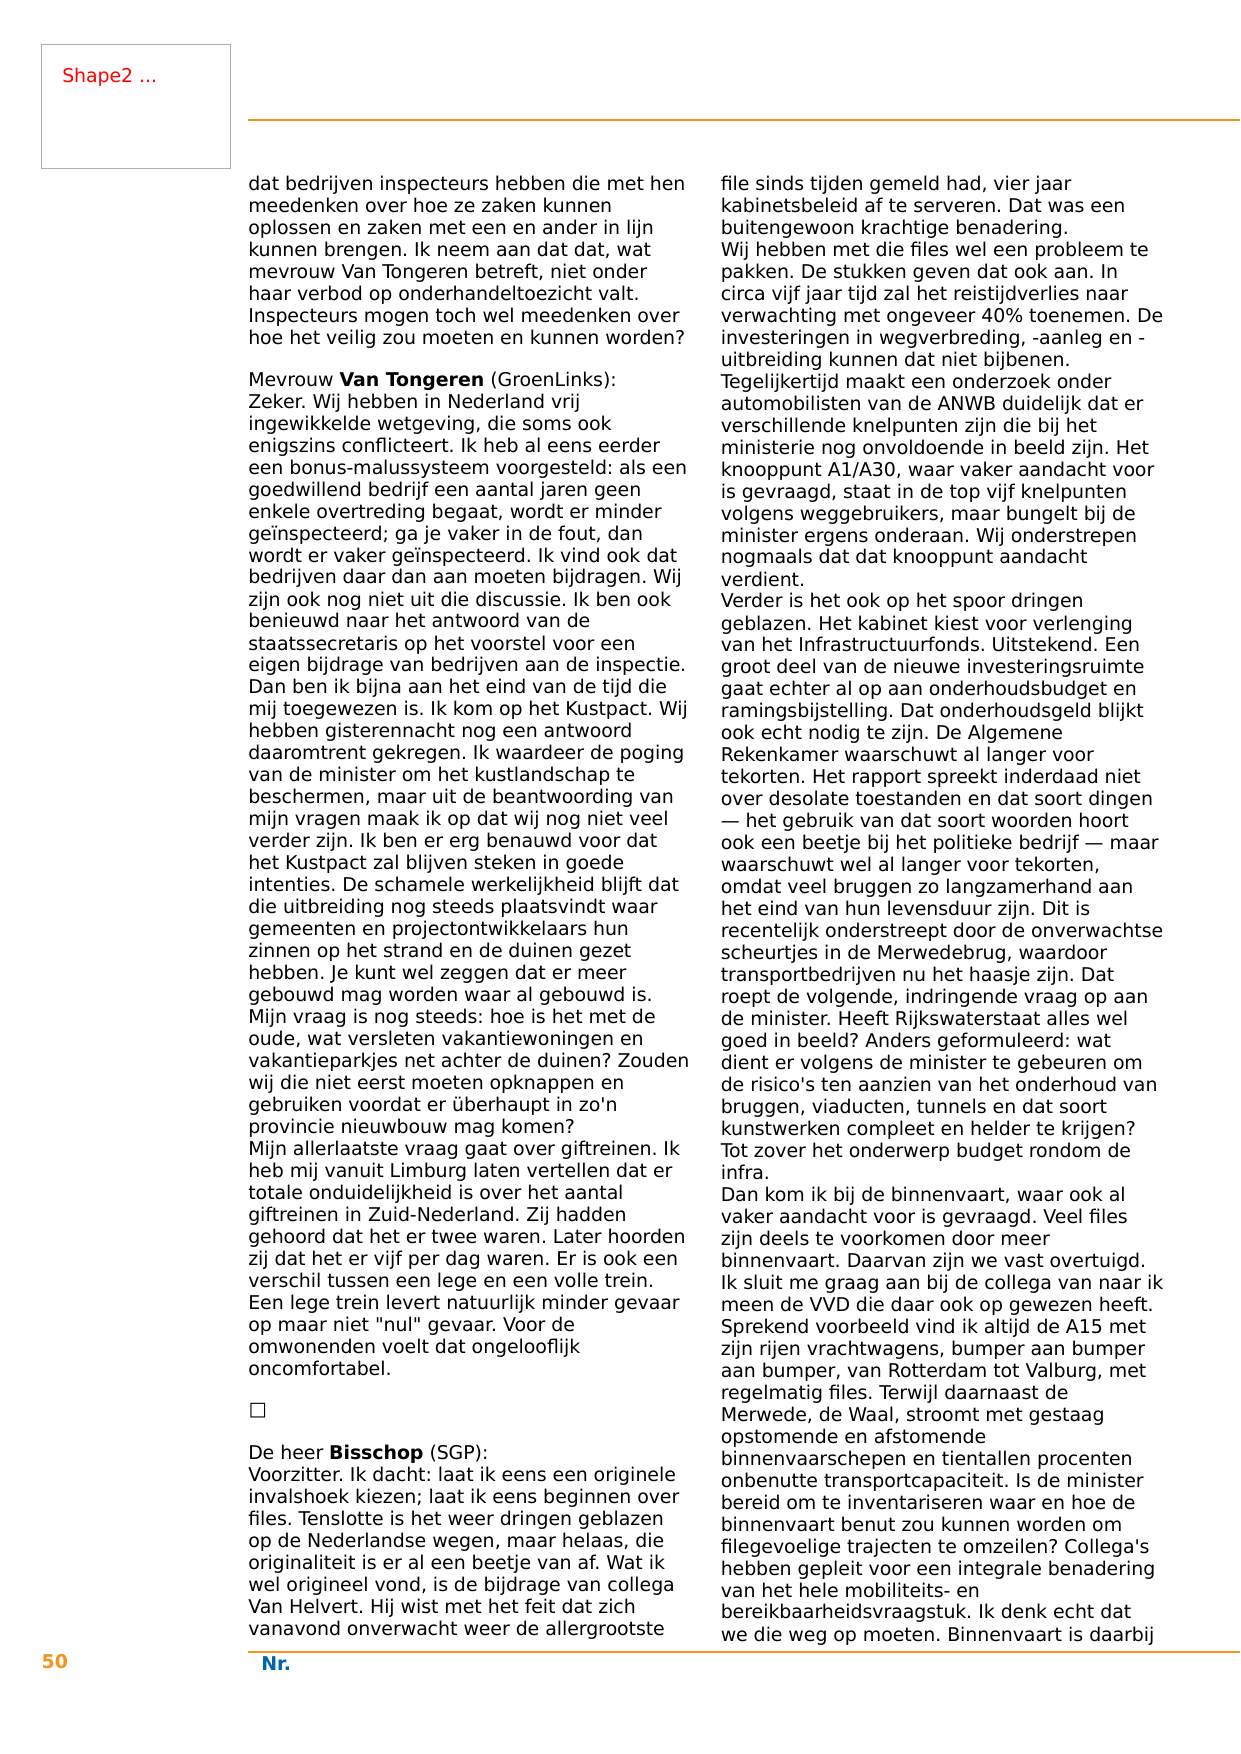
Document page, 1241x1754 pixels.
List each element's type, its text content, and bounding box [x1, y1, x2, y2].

text Voorzitter. Ik dacht: laat ik eens een originele invalshoek kiezen; laat ik eens beginnen over files. Tenslotte is het weer dringen geblazen op de Nederlandse wegen, maar helaas, die originaliteit is er al een beetje van af. Wat ik wel origineel vond, is de bijdrage van collega Van Helvert. Hij wist met het feit dat zich vanavond onverwacht weer de allergrootste [248, 1464, 691, 1639]
text Wij hebben met die files wel een probleem te pakken. De stukken geven dat ook aan. In circa vijf jaar tijd zal het reistijdverlies naar verwachting met ongeveer 40% toenemen. De investeringen in wegverbreding, -aanleg en -uitbreiding kunnen dat niet bijbenen. Tegelijkertijd maakt een onderzoek onder automobilisten van de ANWB duidelijk dat er verschillende knelpunten zijn die bij het ministerie nog onvoldoende in beeld zijn. Het knooppunt A1/A30, waar vaker aandacht voor is gevraagd, staat in de top vijf knelpunten volgens weggebruikers, maar bungelt bij de minister ergens onderaan. Wij onderstrepen nogmaals dat dat knooppunt aandacht verdient. [721, 239, 1163, 590]
text Verder is het ook op het spoor dringen geblazen. Het kabinet kiest voor verlenging van het Infrastructuurfonds. Uitstekend. Een groot deel van de nieuwe investeringsruimte gaat echter al op aan onderhoudsbudget en ramingsbijstelling. Dat onderhoudsgeld blijkt ook echt nodig te zijn. De Algemene Rekenkamer waarschuwt al langer voor tekorten. Het rapport spreekt inderdaad niet over desolate toestanden en dat soort dingen — het gebruik van dat soort woorden hoort ook een beetje bij het politieke bedrijf — maar waarschuwt wel al langer voor tekorten, omdat veel bruggen zo langzamerhand aan het eind van hun levensduur zijn. Dit is recentelijk onderstreept door de onverwachtse scheurtjes in de Merwedebrug, waardoor transportbedrijven nu het haasje zijn. Dat roept de volgende, indringende vraag op aan de minister. Heeft Rijkswaterstaat alles wel goed in beeld? Anders geformuleerd: wat dient er volgens de minister te gebeuren om de risico's ten aanzien van het onderhoud van bruggen, viaducten, tunnels en dat soort kunstwerken compleet en helder te krijgen? Tot zover het onderwerp budget rondom de infra. [721, 590, 1163, 1184]
text Dan kom ik bij de binnenvaart, waar ook al vaker aandacht voor is gevraagd. Veel files zijn deels te voorkomen door meer binnenvaart. Daarvan zijn we vast overtuigd. Ik sluit me graag aan bij de collega van naar ik meen de VVD die daar ook op gewezen heeft. Sprekend voorbeeld vind ik altijd de A15 met zijn rijen vrachtwagens, bumper aan bumper aan bumper, van Rotterdam tot Valburg, met regelmatig files. Terwijl daarnaast de Merwede, de Waal, stroomt met gestaag opstomende en afstomende binnenvaarschepen en tientallen procenten onbenutte transportcapaciteit. Is de minister bereid om te inventariseren waar en hoe de binnenvaart benut zou kunnen worden om filegevoelige trajecten te omzeilen? Collega's hebben gepleit voor een integrale benadering van het hele mobiliteits- en bereikbaarheidsvraagstuk. Ik denk echt dat we die weg op moeten. Binnenvaart is daarbij [721, 1184, 1163, 1645]
text Mevrouw Van Tongeren (GroenLinks): [248, 369, 691, 391]
text file sinds tijden gemeld had, vier jaar kabinetsbeleid af te serveren. Dat was een buitengewoon krachtige benadering. [721, 173, 1163, 239]
text De heer Bisschop (SGP): [248, 1442, 691, 1464]
text Dan ben ik bijna aan het eind van de tijd die mij toegewezen is. Ik kom op het Kustpact. Wij hebben gisterennacht nog een antwoord daaromtrent gekregen. Ik waardeer de poging van de minister om het kustlandschap te beschermen, maar uit de beantwoording van mijn vragen maak ik op dat wij nog niet veel verder zijn. Ik ben er erg benauwd voor dat het Kustpact zal blijven steken in goede intenties. De schamele werkelijkheid blijft dat die uitbreiding nog steeds plaatsvindt waar gemeenten en projectontwikkelaars hun zinnen op het strand en de duinen gezet hebben. Je kunt wel zeggen dat er meer gebouwd mag worden waar al gebouwd is. Mijn vraag is nog steeds: hoe is het met de oude, wat versleten vakantiewoningen en vakantieparkjes net achter de duinen? Zouden wij die niet eerst moeten opknappen en gebruiken voordat er überhaupt in zo'n provincie nieuwbouw mag komen? [248, 676, 691, 1138]
text Mijn allerlaatste vraag gaat over giftreinen. Ik heb mij vanuit Limburg laten vertellen dat er totale onduidelijkheid is over het aantal giftreinen in Zuid-Nederland. Zij hadden gehoord dat het er twee waren. Later hoorden zij dat het er vijf per dag waren. Er is ook een verschil tussen een lege en een volle trein. Een lege trein levert natuurlijk minder gevaar op maar niet "nul" gevaar. Voor de omwonenden voelt dat ongelooflijk oncomfortabel. [248, 1138, 691, 1380]
text ⬜ [248, 1400, 691, 1422]
text dat bedrijven inspecteurs hebben die met hen meedenken over hoe ze zaken kunnen oplossen en zaken met een en ander in lijn kunnen brengen. Ik neem aan dat dat, wat mevrouw Van Tongeren betreft, niet onder haar verbod op onderhandeltoezicht valt. Inspecteurs mogen toch wel meedenken over hoe het veilig zou moeten en kunnen worden? [248, 173, 691, 349]
text Zeker. Wij hebben in Nederland vrij ingewikkelde wetgeving, die soms ook enigszins conflicteert. Ik heb al eens eerder een bonus-malussysteem voorgesteld: als een goedwillend bedrijf een aantal jaren geen enkele overtreding begaat, wordt er minder geïnspecteerd; ga je vaker in de fout, dan wordt er vaker geïnspecteerd. Ik vind ook dat bedrijven daar dan aan moeten bijdragen. Wij zijn ook nog niet uit die discussie. Ik ben ook benieuwd naar het antwoord van de staatssecretaris op het voorstel voor een eigen bijdrage van bedrijven aan de inspectie. [248, 391, 691, 676]
